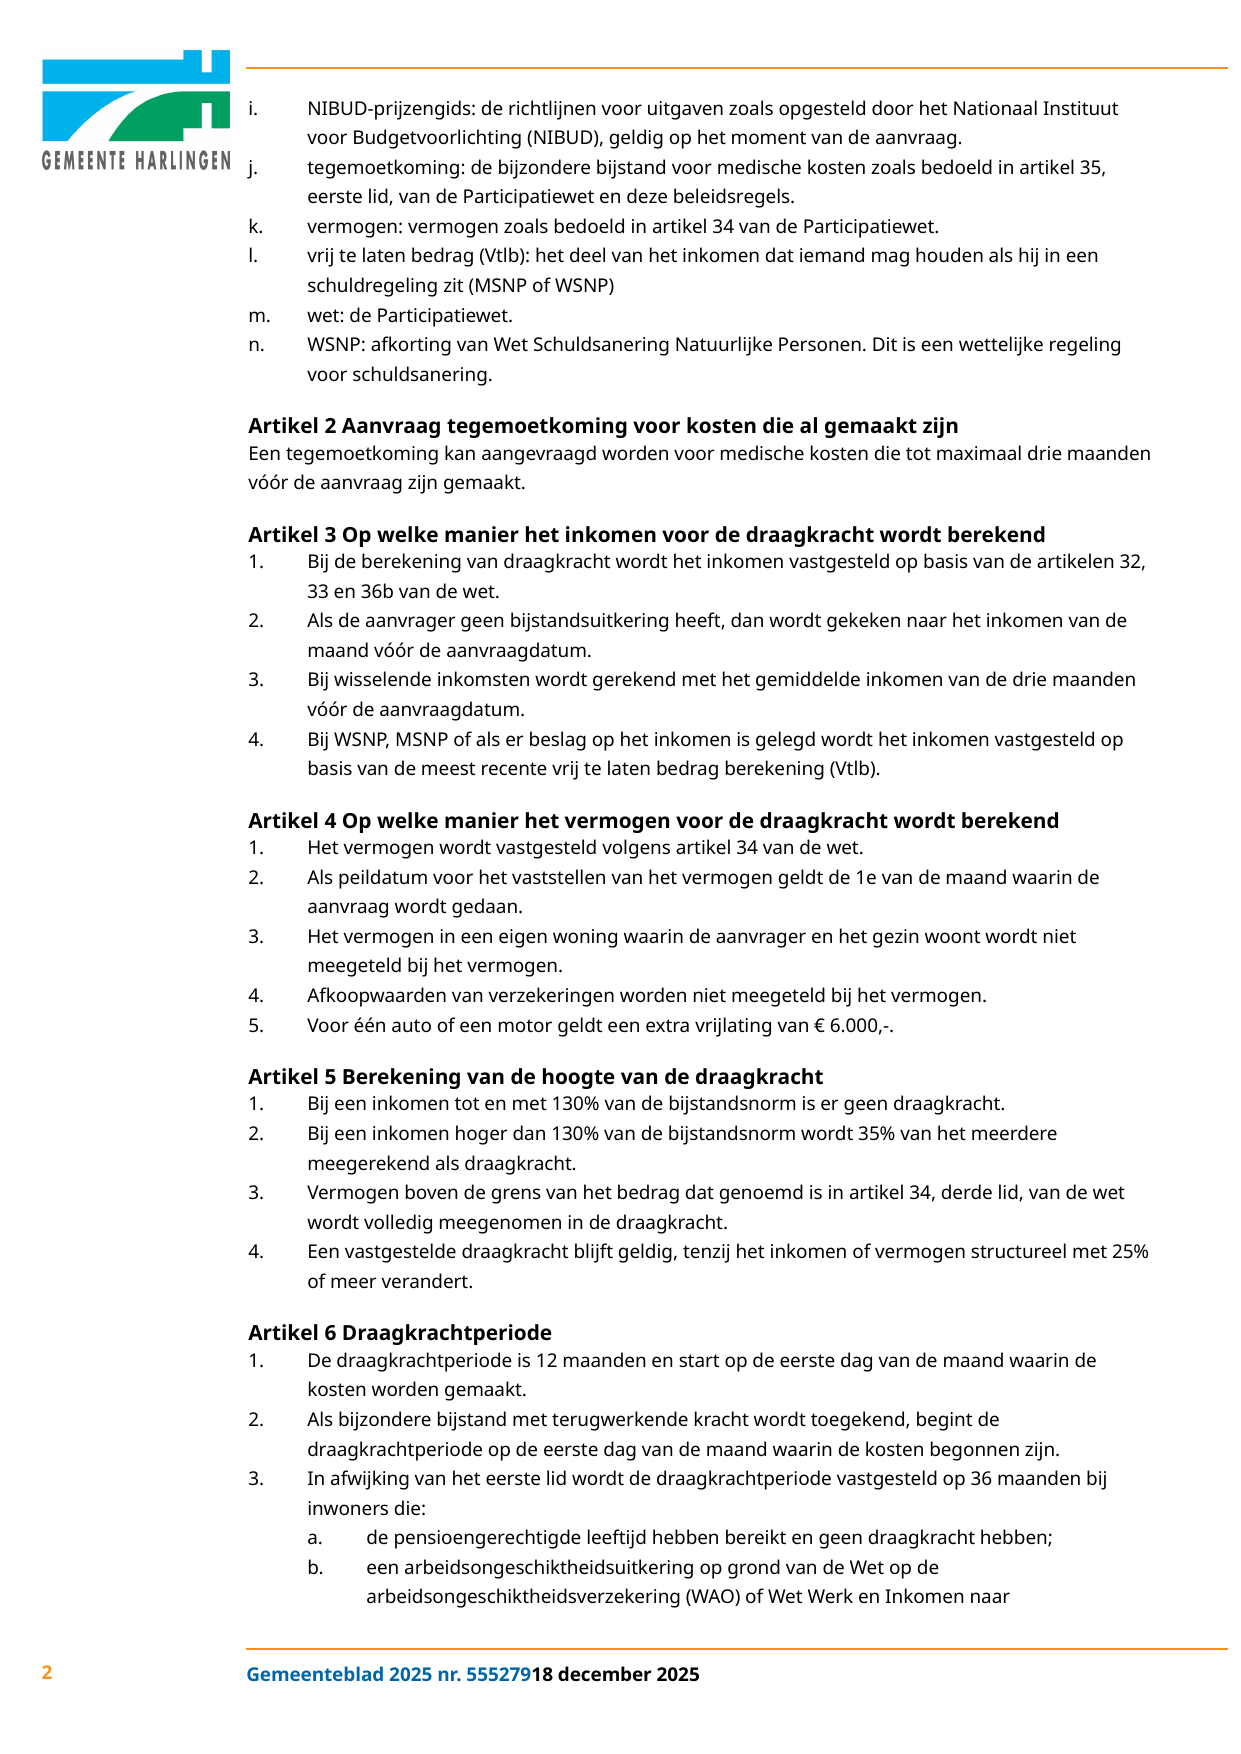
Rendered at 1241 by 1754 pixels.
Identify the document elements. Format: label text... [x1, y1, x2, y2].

list vrij te laten bedrag (Vtlb): het deel van het inkomen dat iemand mag houden als hij in een schuldregeling zit (MSNP of WSNP) [248, 243, 1152, 298]
list Bij wisselende inkomsten wordt gerekend met het gemiddelde inkomen van de drie maanden vóór de aanvraagdatum. [248, 667, 1152, 722]
list Als bijzondere bijstand met terugwerkende kracht wordt toegekend, begint de draagkrachtperiode op de eerste dag van de maand waarin de kosten begonnen zijn. [248, 1406, 1152, 1461]
text Artikel 4 Op welke manier het vermogen voor de draagkracht wordt berekend [248, 806, 1152, 834]
list vermogen: vermogen zoals bedoeld in artikel 34 van de Participatiewet. [248, 213, 1152, 239]
list de pensioengerechtigde leeftijd hebben bereikt en geen draagkracht hebben; [307, 1524, 1152, 1550]
list Bij een inkomen hoger dan 130% van de bijstandsnorm wordt 35% van het meerdere meegerekend als draagkracht. [248, 1120, 1152, 1176]
list Als peildatum voor het vaststellen van het vermogen geldt de 1e van de maand waarin de aanvraag wordt gedaan. [248, 864, 1152, 919]
list Het vermogen in een eigen woning waarin de aanvrager en het gezin woont wordt niet meegeteld bij het vermogen. [248, 923, 1152, 978]
list tegemoetkoming: de bijzondere bijstand voor medische kosten zoals bedoeld in artikel 35, eerste lid, van de Participatiewet en deze beleidsregels. [248, 154, 1152, 209]
list wet: de Participatiewet. [248, 302, 1152, 328]
list Het vermogen wordt vastgesteld volgens artikel 34 van de wet. [248, 834, 1152, 860]
list De draagkrachtperiode is 12 maanden en start op de eerste dag van de maand waarin de kosten worden gemaakt. [248, 1347, 1152, 1402]
list Bij WSNP, MSNP of als er beslag op het inkomen is gelegd wordt het inkomen vastgesteld op basis van de meest recente vrij te laten bedrag berekening (Vtlb). [248, 726, 1152, 781]
list Afkoopwaarden van verzekeringen worden niet meegeteld bij het vermogen. [248, 982, 1152, 1008]
list NIBUD-prijzengids: de richtlijnen voor uitgaven zoals opgesteld door het Nationaal Instituut voor Budgetvoorlichting (NIBUD), geldig op het moment van de aanvraag. [248, 95, 1152, 150]
text Artikel 2 Aanvraag tegemoetkoming voor kosten die al gemaakt zijn [248, 411, 1152, 440]
list In afwijking van het eerste lid wordt de draagkrachtperiode vastgesteld op 36 maanden bij inwoners die: [248, 1465, 1152, 1521]
list Bij de berekening van draagkracht wordt het inkomen vastgesteld op basis van de artikelen 32, 33 en 36b van de wet. [248, 548, 1152, 604]
text Artikel 3 Op welke manier het inkomen voor de draagkracht wordt berekend [248, 520, 1152, 548]
list Bij een inkomen tot en met 130% van de bijstandsnorm is er geen draagkracht. [248, 1091, 1152, 1116]
list een arbeidsongeschiktheidsuitkering op grond van de Wet op de arbeidsongeschiktheidsverzekering (WAO) of Wet Werk en Inkomen naar [307, 1554, 1152, 1609]
text Artikel 6 Draagkrachtperiode [248, 1318, 1152, 1347]
list WSNP: afkorting van Wet Schuldsanering Natuurlijke Personen. Dit is een wettelijke regeling voor schuldsanering. [248, 331, 1152, 387]
text Artikel 5 Berekening van de hoogte van de draagkracht [248, 1062, 1152, 1091]
list Als de aanvrager geen bijstandsuitkering heeft, dan wordt gekeken naar het inkomen van de maand vóór de aanvraagdatum. [248, 607, 1152, 663]
list Een vastgestelde draagkracht blijft geldig, tenzij het inkomen of vermogen structureel met 25% of meer verandert. [248, 1238, 1152, 1294]
list Vermogen boven de grens van het bedrag dat genoemd is in artikel 34, derde lid, van de wet wordt volledig meegenomen in de draagkracht. [248, 1179, 1152, 1235]
text Een tegemoetkoming kan aangevraagd worden voor medische kosten die tot maximaal drie maanden vóór de aanvraag zijn gemaakt. [248, 440, 1152, 495]
picture [41, 47, 231, 172]
list Voor één auto of een motor geldt een extra vrijlating van € 6.000,-. [248, 1012, 1152, 1037]
